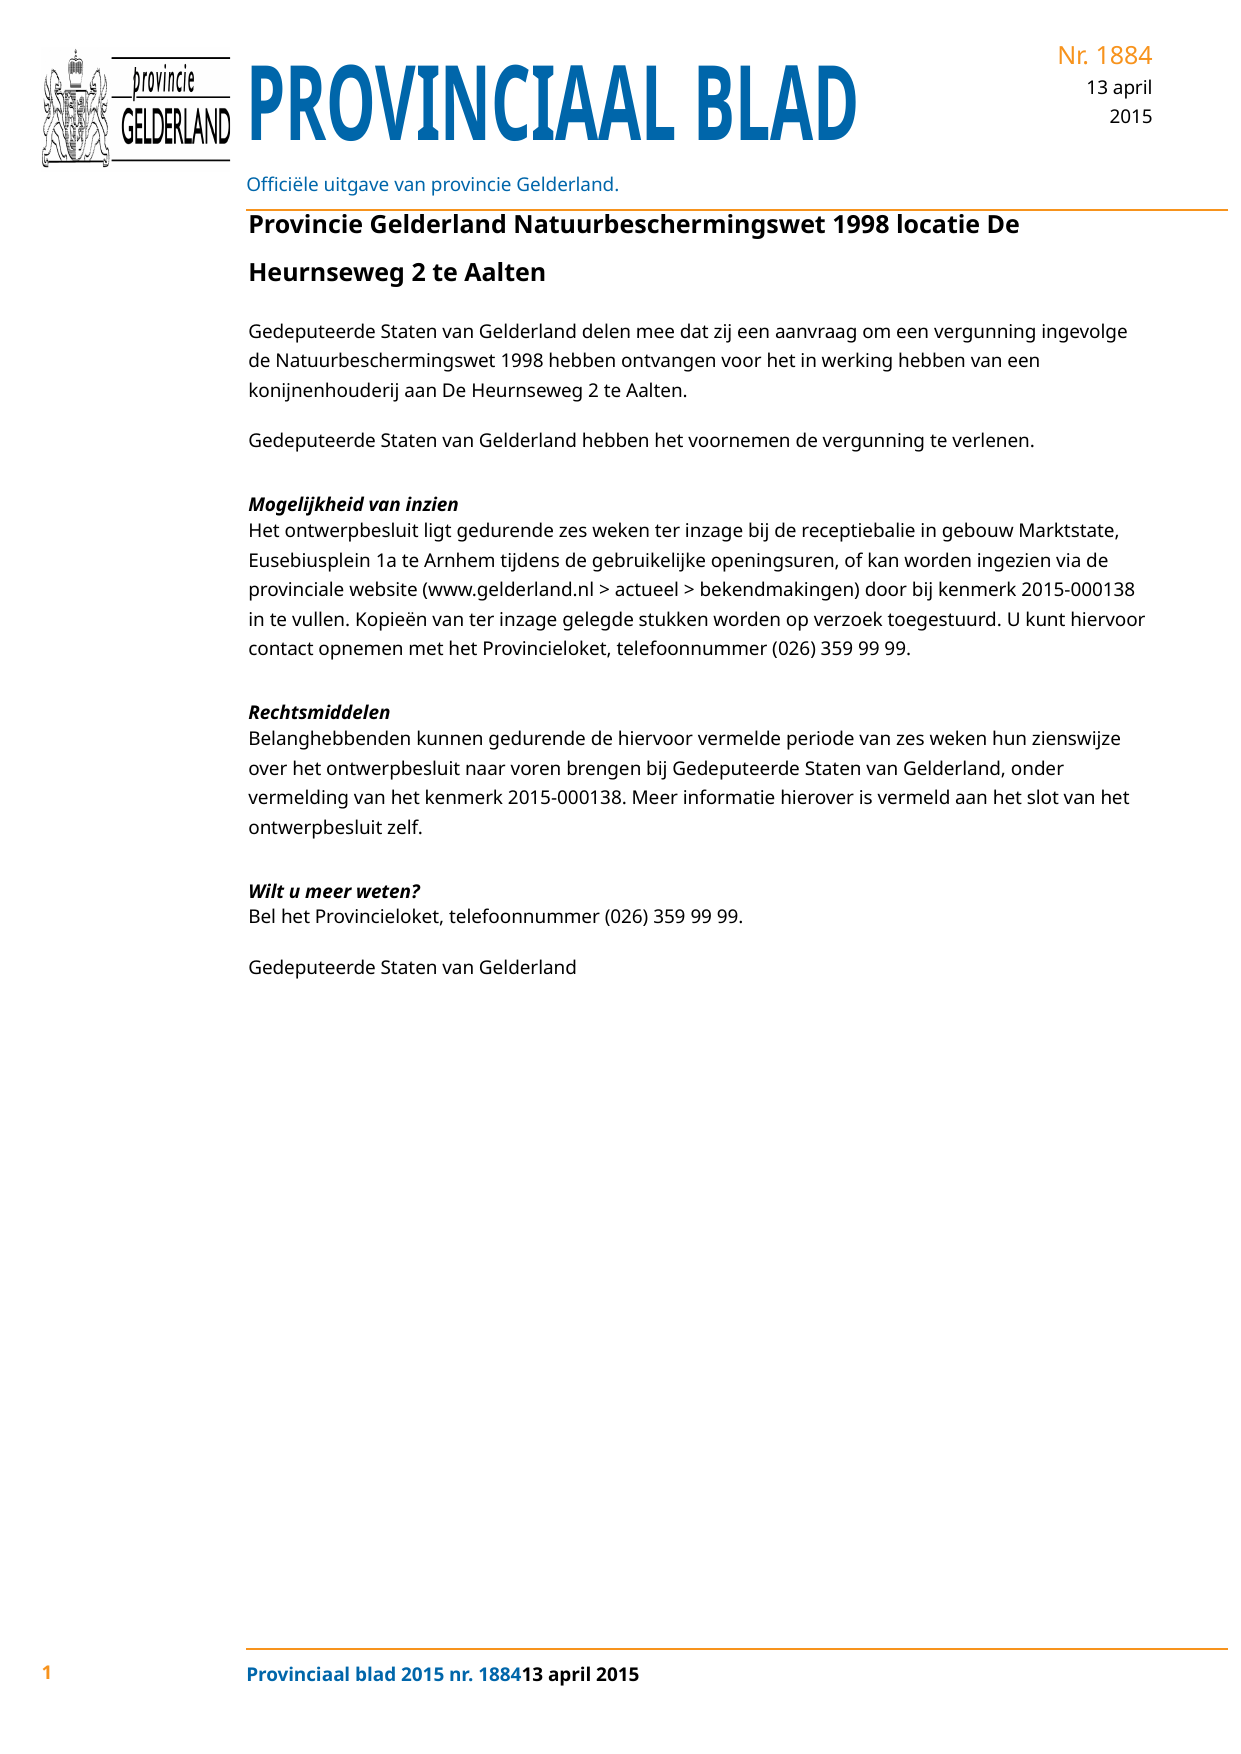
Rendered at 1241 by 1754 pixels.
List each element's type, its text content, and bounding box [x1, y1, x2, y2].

text Provincie Gelderland Natuurbeschermingswet 1998 locatie De Heurnseweg 2 te Aalten [248, 211, 1152, 288]
text Bel het Provincieloket, telefoonnummer (026) 359 99 99. [248, 904, 1152, 929]
text Belanghebbenden kunnen gedurende de hiervoor vermelde periode van zes weken hun zienswijze over het ontwerpbesluit naar voren brengen bij Gedeputeerde Staten van Gelderland, onder vermelding van het kenmerk 2015-000138. Meer informatie hierover is vermeld aan het slot van het ontwerpbesluit zelf. [248, 725, 1152, 840]
picture [41, 47, 231, 172]
text Wilt u meer weten? [248, 878, 1152, 904]
text Mogelijkheid van inzien [248, 491, 1152, 517]
text Rechtsmiddelen [248, 699, 1152, 725]
text Gedeputeerde Staten van Gelderland hebben het voornemen de vergunning te verlenen. [248, 427, 1152, 453]
text Gedeputeerde Staten van Gelderland delen mee dat zij een aanvraag om een vergunning ingevolge de Natuurbeschermingswet 1998 hebben ontvangen voor het in werking hebben van een konijnenhouderij aan De Heurnseweg 2 te Aalten. [248, 318, 1152, 403]
text Het ontwerpbesluit ligt gedurende zes weken ter inzage bij de receptiebalie in gebouw Marktstate, Eusebiusplein 1a te Arnhem tijdens de gebruikelijke openingsuren, of kan worden ingezien via de provinciale website (www.gelderland.nl > actueel > bekendmakingen) door bij kenmerk 2015-000138 in te vullen. Kopieën van ter inzage gelegde stukken worden op verzoek toegestuurd. U kunt hiervoor contact opnemen met het Provincieloket, telefoonnummer (026) 359 99 99. [248, 517, 1152, 661]
text Gedeputeerde Staten van Gelderland [248, 954, 1152, 980]
